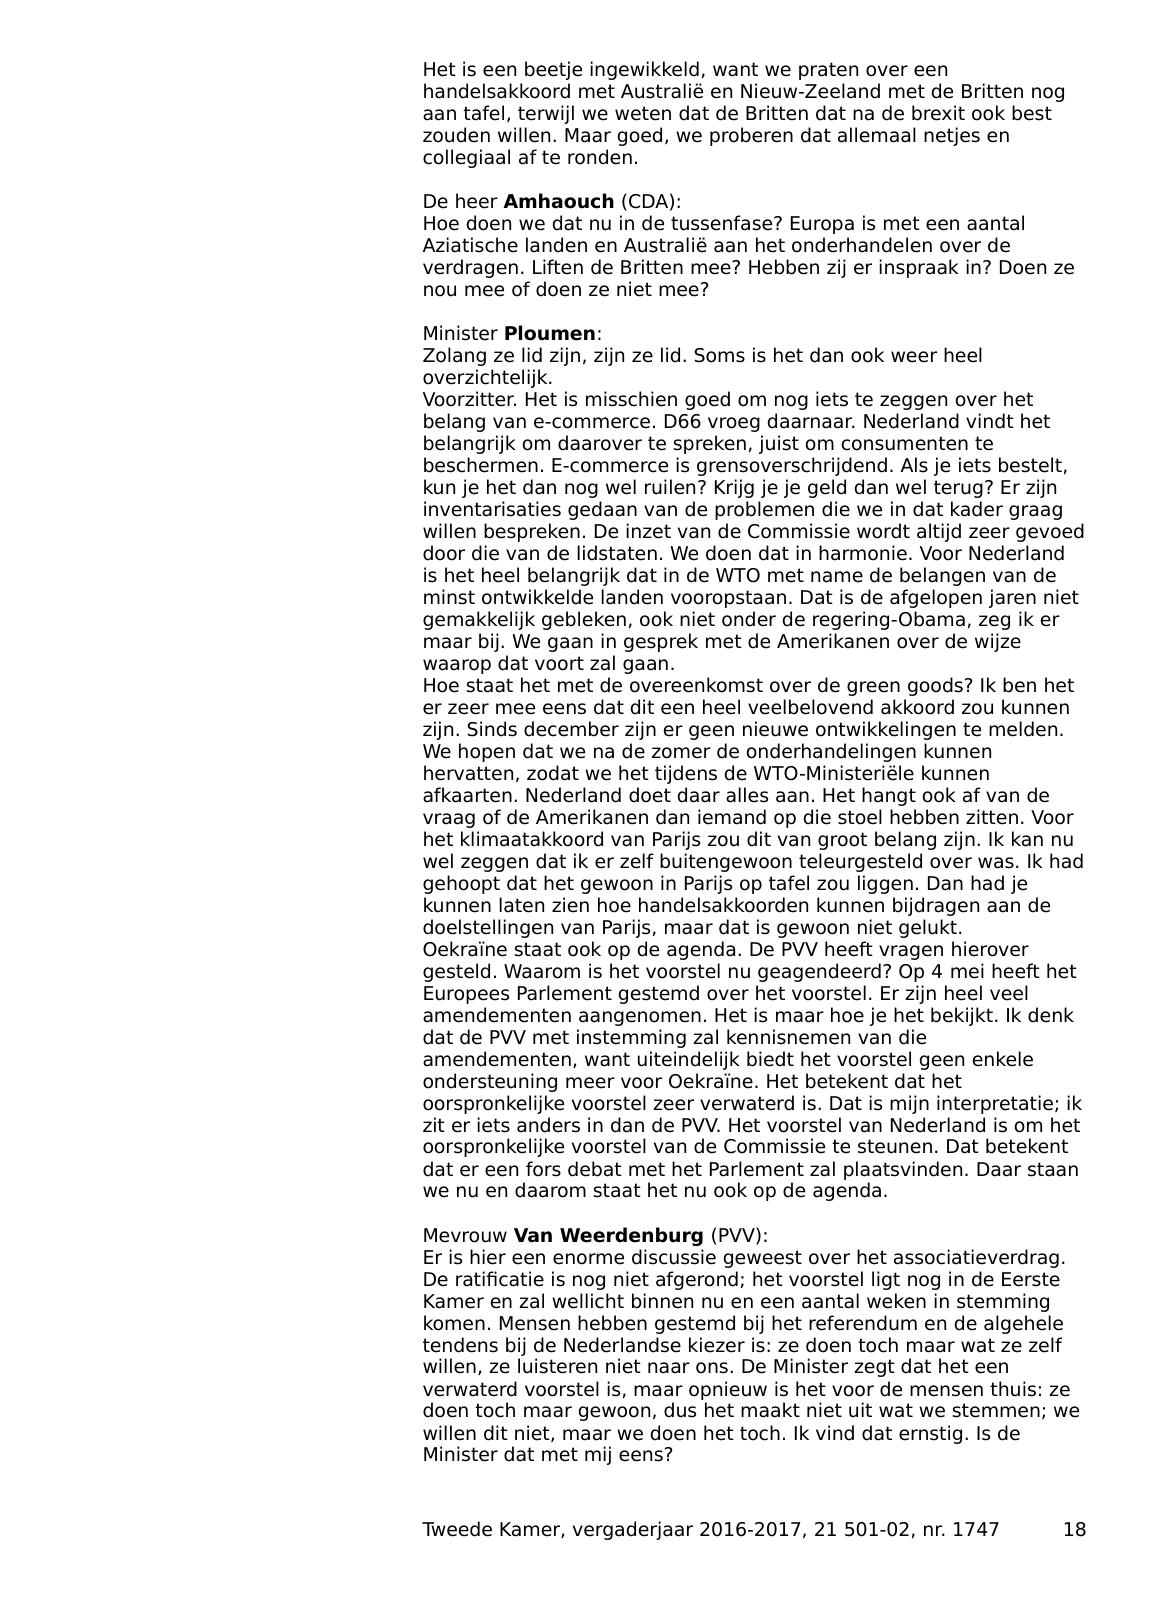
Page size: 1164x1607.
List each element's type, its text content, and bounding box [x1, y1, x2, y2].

text Oekraïne staat ook op de agenda. De PVV heeft vragen hierover gesteld. Waarom is het voorstel nu geagendeerd? Op 4 mei heeft het Europees Parlement gestemd over het voorstel. Er zijn heel veel amendementen aangenomen. Het is maar hoe je het bekijkt. Ik denk dat de PVV met instemming zal kennisnemen van die amendementen, want uiteindelijk biedt het voorstel geen enkele ondersteuning meer voor Oekraïne. Het betekent dat het oorspronkelijke voorstel zeer verwaterd is. Dat is mijn interpretatie; ik zit er iets anders in dan de PVV. Het voorstel van Nederland is om het oorspronkelijke voorstel van de Commissie te steunen. Dat betekent dat er een fors debat met het Parlement zal plaatsvinden. Daar staan we nu en daarom staat het nu ook op de agenda. [422, 939, 1087, 1202]
text Mevrouw Van Weerdenburg (PVV): [422, 1224, 1087, 1247]
text Er is hier een enorme discussie geweest over het associatieverdrag. De ratificatie is nog niet afgerond; het voorstel ligt nog in de Eerste Kamer en zal wellicht binnen nu en een aantal weken in stemming komen. Mensen hebben gestemd bij het referendum en de algehele tendens bij de Nederlandse kiezer is: ze doen toch maar wat ze zelf willen, ze luisteren niet naar ons. De Minister zegt dat het een verwaterd voorstel is, maar opnieuw is het voor de mensen thuis: ze doen toch maar gewoon, dus het maakt niet uit wat we stemmen; we willen dit niet, maar we doen het toch. Ik vind dat ernstig. Is de Minister dat met mij eens? [422, 1247, 1087, 1466]
text Hoe doen we dat nu in de tussenfase? Europa is met een aantal Aziatische landen en Australië aan het onderhandelen over de verdragen. Liften de Britten mee? Hebben zij er inspraak in? Doen ze nou mee of doen ze niet mee? [422, 213, 1087, 301]
text Voorzitter. Het is misschien goed om nog iets te zeggen over het belang van e-commerce. D66 vroeg daarnaar. Nederland vindt het belangrijk om daarover te spreken, juist om consumenten te beschermen. E-commerce is grensoverschrijdend. Als je iets bestelt, kun je het dan nog wel ruilen? Krijg je je geld dan wel terug? Er zijn inventarisaties gedaan van de problemen die we in dat kader graag willen bespreken. De inzet van de Commissie wordt altijd zeer gevoed door die van de lidstaten. We doen dat in harmonie. Voor Nederland is het heel belangrijk dat in de WTO met name de belangen van de minst ontwikkelde landen vooropstaan. Dat is de afgelopen jaren niet gemakkelijk gebleken, ook niet onder de regering-Obama, zeg ik er maar bij. We gaan in gesprek met de Amerikanen over de wijze waarop dat voort zal gaan. [422, 389, 1087, 675]
text Zolang ze lid zijn, zijn ze lid. Soms is het dan ook weer heel overzichtelijk. [422, 345, 1087, 389]
text Minister Ploumen: [422, 323, 1087, 345]
text Het is een beetje ingewikkeld, want we praten over een handelsakkoord met Australië en Nieuw-Zeeland met de Britten nog aan tafel, terwijl we weten dat de Britten dat na de brexit ook best zouden willen. Maar goed, we proberen dat allemaal netjes en collegiaal af te ronden. [422, 59, 1087, 169]
text De heer Amhaouch (CDA): [422, 191, 1087, 213]
text Hoe staat het met de overeenkomst over de green goods? Ik ben het er zeer mee eens dat dit een heel veelbelovend akkoord zou kunnen zijn. Sinds december zijn er geen nieuwe ontwikkelingen te melden. We hopen dat we na de zomer de onderhandelingen kunnen hervatten, zodat we het tijdens de WTO-Ministeriële kunnen afkaarten. Nederland doet daar alles aan. Het hangt ook af van de vraag of de Amerikanen dan iemand op die stoel hebben zitten. Voor het klimaatakkoord van Parijs zou dit van groot belang zijn. Ik kan nu wel zeggen dat ik er zelf buitengewoon teleurgesteld over was. Ik had gehoopt dat het gewoon in Parijs op tafel zou liggen. Dan had je kunnen laten zien hoe handelsakkoorden kunnen bijdragen aan de doelstellingen van Parijs, maar dat is gewoon niet gelukt. [422, 675, 1087, 939]
